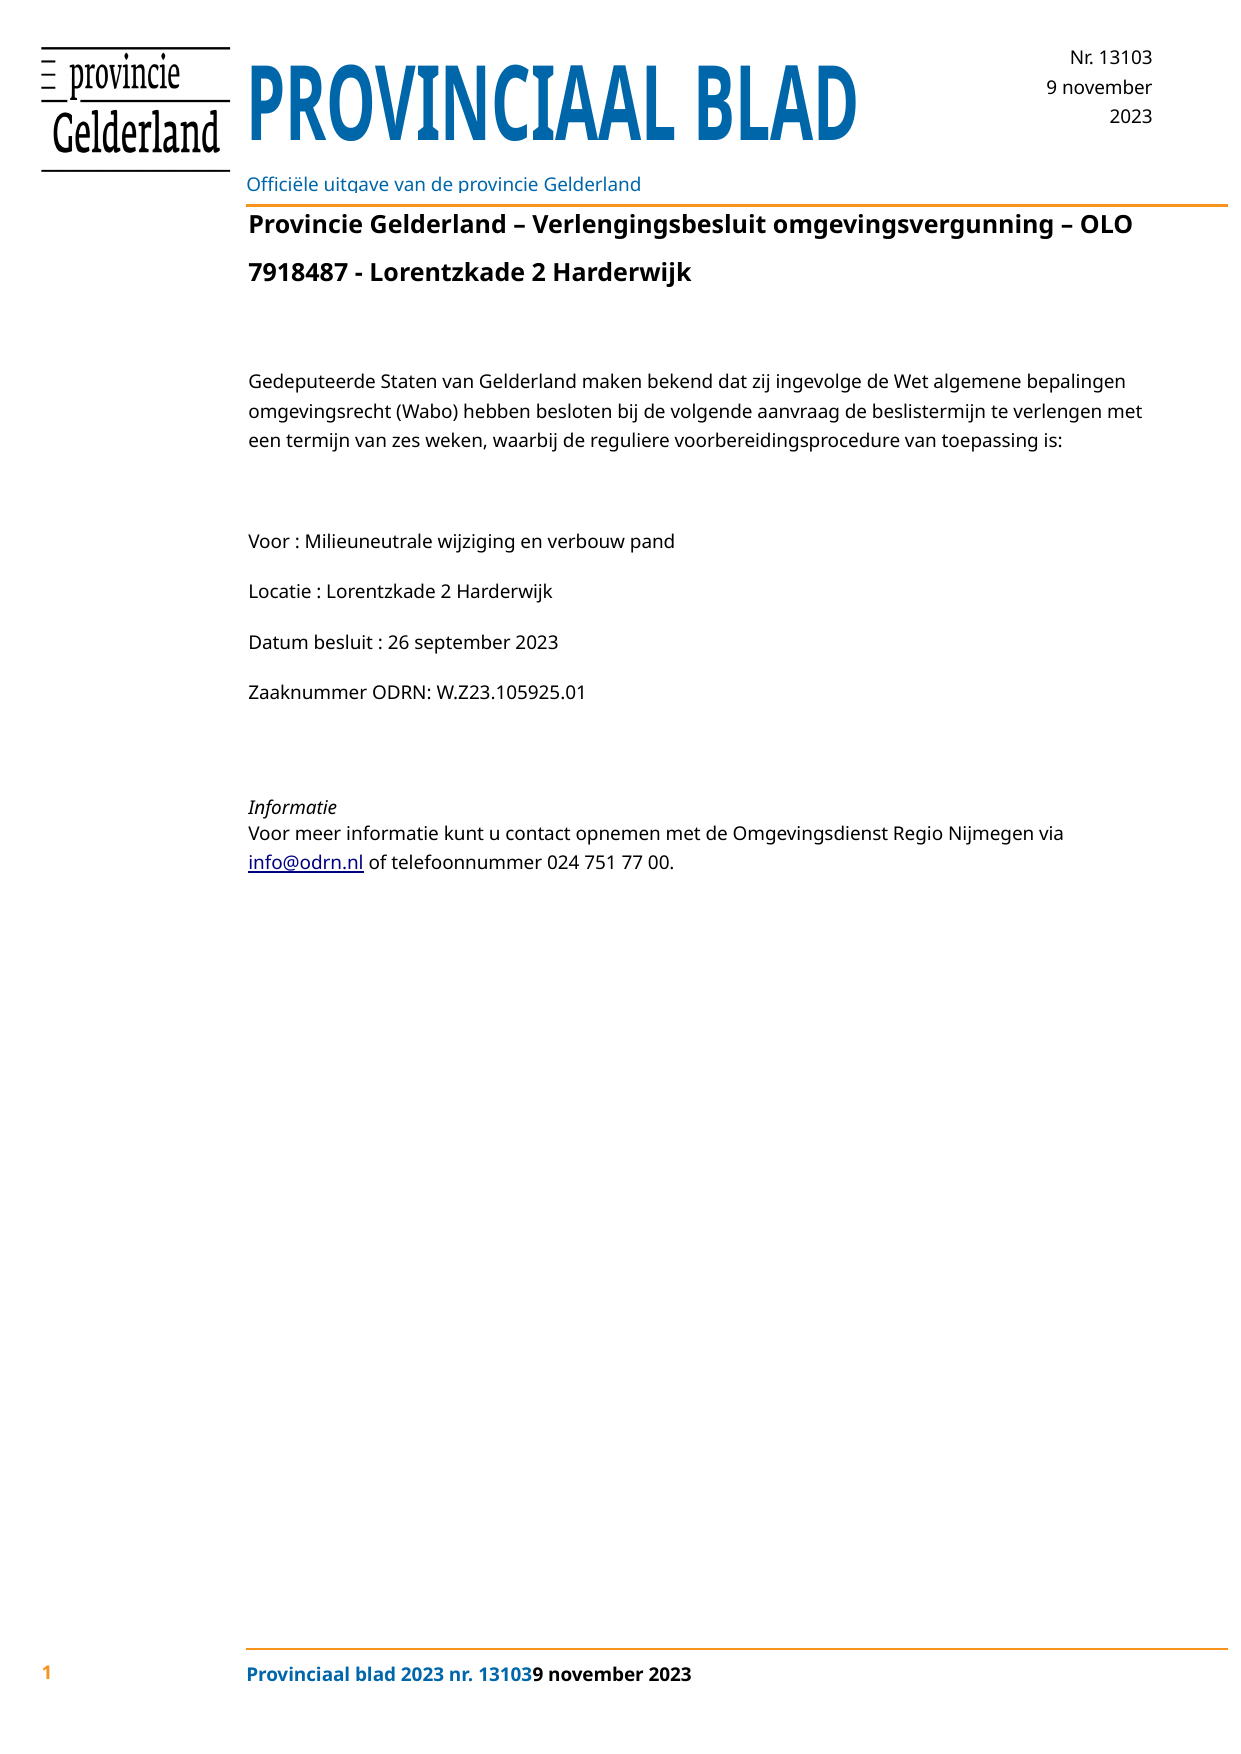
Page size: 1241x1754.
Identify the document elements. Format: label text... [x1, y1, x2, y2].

text Voor : Milieuneutrale wijziging en verbouw pand [248, 528, 1152, 554]
text Voor meer informatie kunt u contact opnemen met de Omgevingsdienst Regio Nijmegen via info@odrn.nl of telefoonnummer 024 751 77 00. [248, 820, 1152, 875]
text Provincie Gelderland – Verlengingsbesluit omgevingsvergunning – OLO 7918487 - Lorentzkade 2 Harderwijk [248, 207, 1152, 288]
text Gedeputeerde Staten van Gelderland maken bekend dat zij ingevolge de Wet algemene bepalingen omgevingsrecht (Wabo) hebben besloten bij de volgende aanvraag de beslistermijn te verlengen met een termijn van zes weken, waarbij de reguliere voorbereidingsprocedure van toepassing is: [248, 368, 1152, 453]
text Datum besluit : 26 september 2023 [248, 629, 1152, 655]
picture [41, 47, 231, 172]
text Informatie [248, 794, 1152, 820]
text Zaaknummer ODRN: W.Z23.105925.01 [248, 679, 1152, 705]
text Locatie : Lorentzkade 2 Harderwijk [248, 579, 1152, 604]
